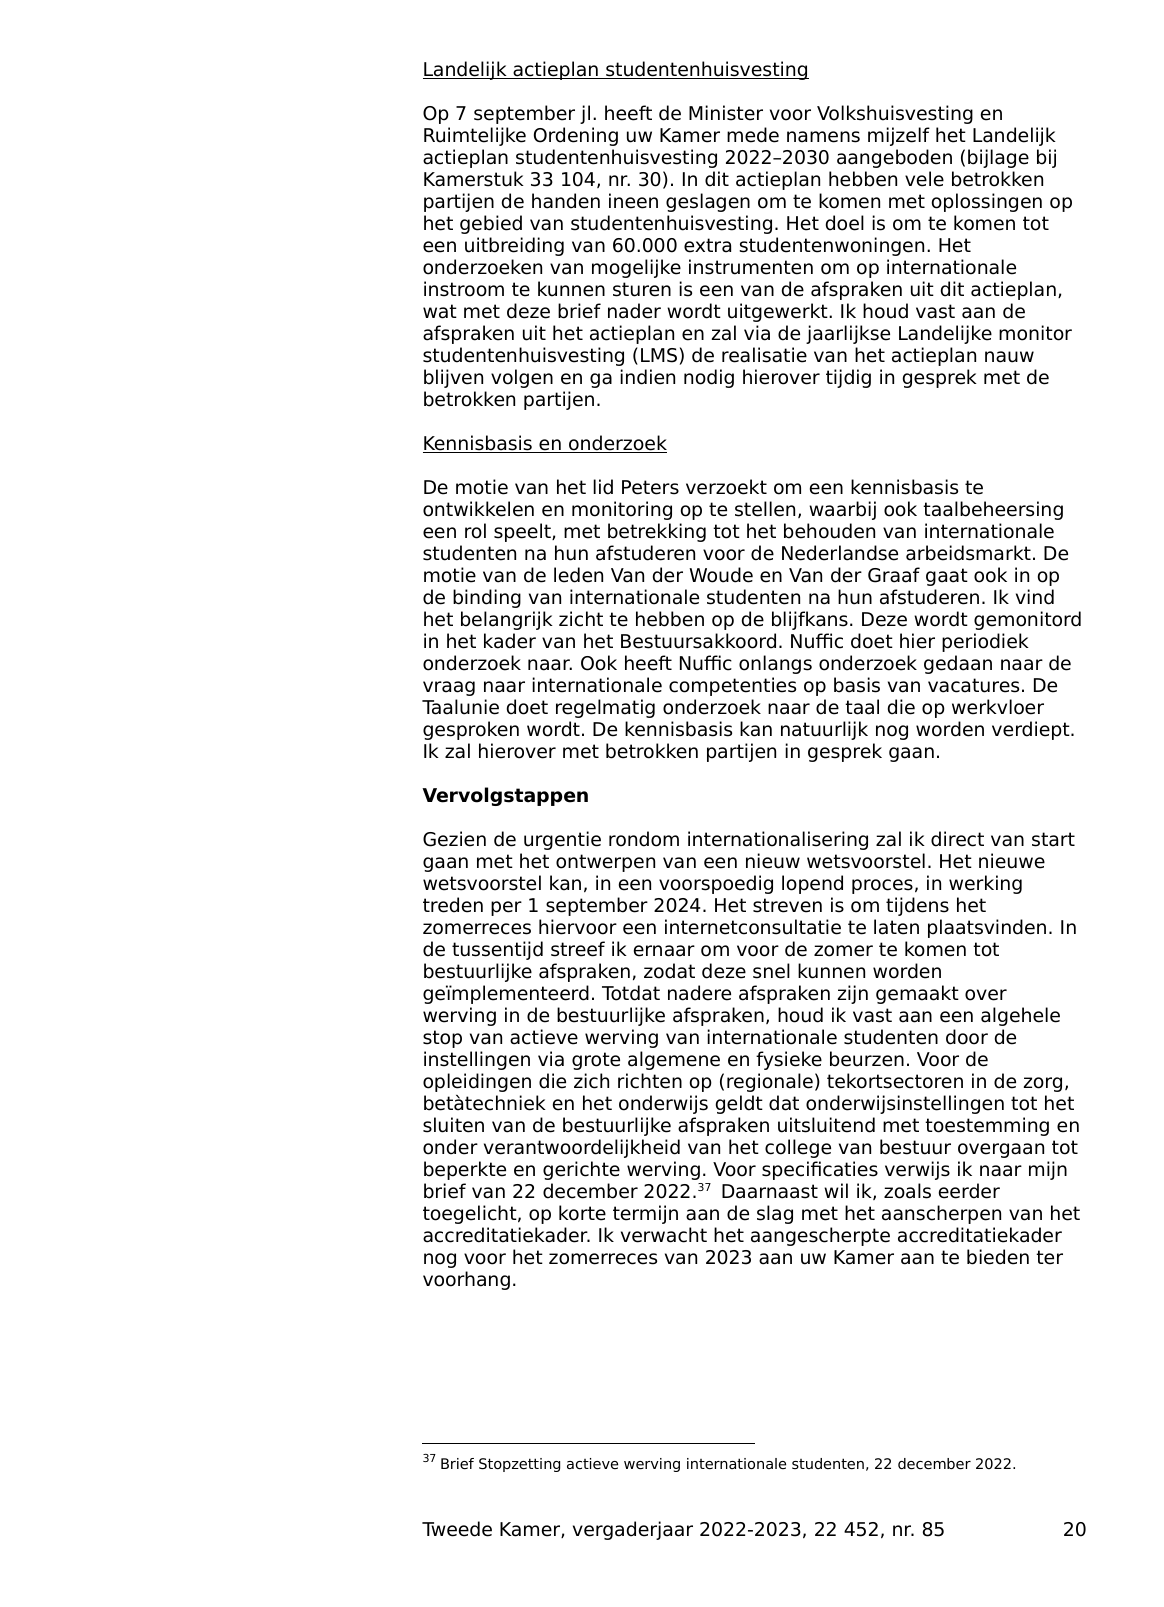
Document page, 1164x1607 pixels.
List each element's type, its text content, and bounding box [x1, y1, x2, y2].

text Op 7 september jl. heeft de Minister voor Volkshuisvesting en Ruimtelijke Ordening uw Kamer mede namens mijzelf het Landelijk actieplan studentenhuisvesting 2022–2030 aangeboden (bijlage bij Kamerstuk 33 104, nr. 30). In dit actieplan hebben vele betrokken partijen de handen ineen geslagen om te komen met oplossingen op het gebied van studentenhuisvesting. Het doel is om te komen tot een uitbreiding van 60.000 extra studentenwoningen. Het onderzoeken van mogelijke instrumenten om op internationale instroom te kunnen sturen is een van de afspraken uit dit actieplan, wat met deze brief nader wordt uitgewerkt. Ik houd vast aan de afspraken uit het actieplan en zal via de jaarlijkse Landelijke monitor studentenhuisvesting (LMS) de realisatie van het actieplan nauw blijven volgen en ga indien nodig hierover tijdig in gesprek met de betrokken partijen. [422, 103, 1087, 411]
subtitle Vervolgstappen [422, 785, 1087, 807]
subtitle Kennisbasis en onderzoek [422, 433, 1087, 455]
text Brief Stopzetting actieve werving internationale studenten, 22 december 2022. [422, 1452, 1087, 1474]
text Gezien de urgentie rondom internationalisering zal ik direct van start gaan met het ontwerpen van een nieuw wetsvoorstel. Het nieuwe wetsvoorstel kan, in een voorspoedig lopend proces, in werking treden per 1 september 2024. Het streven is om tijdens het zomerreces hiervoor een internetconsultatie te laten plaatsvinden. In de tussentijd streef ik ernaar om voor de zomer te komen tot bestuurlijke afspraken, zodat deze snel kunnen worden geïmplementeerd. Totdat nadere afspraken zijn gemaakt over werving in de bestuurlijke afspraken, houd ik vast aan een algehele stop van actieve werving van internationale studenten door de instellingen via grote algemene en fysieke beurzen. Voor de opleidingen die zich richten op (regionale) tekortsectoren in de zorg, betàtechniek en het onderwijs geldt dat onderwijsinstellingen tot het sluiten van de bestuurlijke afspraken uitsluitend met toestemming en onder verantwoordelijkheid van het college van bestuur overgaan tot beperkte en gerichte werving. Voor specificaties verwijs ik naar mijn brief van 22 december 2022. Daarnaast wil ik, zoals eerder toegelicht, op korte termijn aan de slag met het aanscherpen van het accreditatiekader. Ik verwacht het aangescherpte accreditatiekader nog voor het zomerreces van 2023 aan uw Kamer aan te bieden ter voorhang. [422, 829, 1087, 1291]
subtitle Landelijk actieplan studentenhuisvesting [422, 59, 1087, 81]
text De motie van het lid Peters verzoekt om een kennisbasis te ontwikkelen en monitoring op te stellen, waarbij ook taalbeheersing een rol speelt, met betrekking tot het behouden van internationale studenten na hun afstuderen voor de Nederlandse arbeidsmarkt. De motie van de leden Van der Woude en Van der Graaf gaat ook in op de binding van internationale studenten na hun afstuderen. Ik vind het belangrijk zicht te hebben op de blijfkans. Deze wordt gemonitord in het kader van het Bestuursakkoord. Nuffic doet hier periodiek onderzoek naar. Ook heeft Nuffic onlangs onderzoek gedaan naar de vraag naar internationale competenties op basis van vacatures. De Taalunie doet regelmatig onderzoek naar de taal die op werkvloer gesproken wordt. De kennisbasis kan natuurlijk nog worden verdiept. Ik zal hierover met betrokken partijen in gesprek gaan. [422, 477, 1087, 763]
